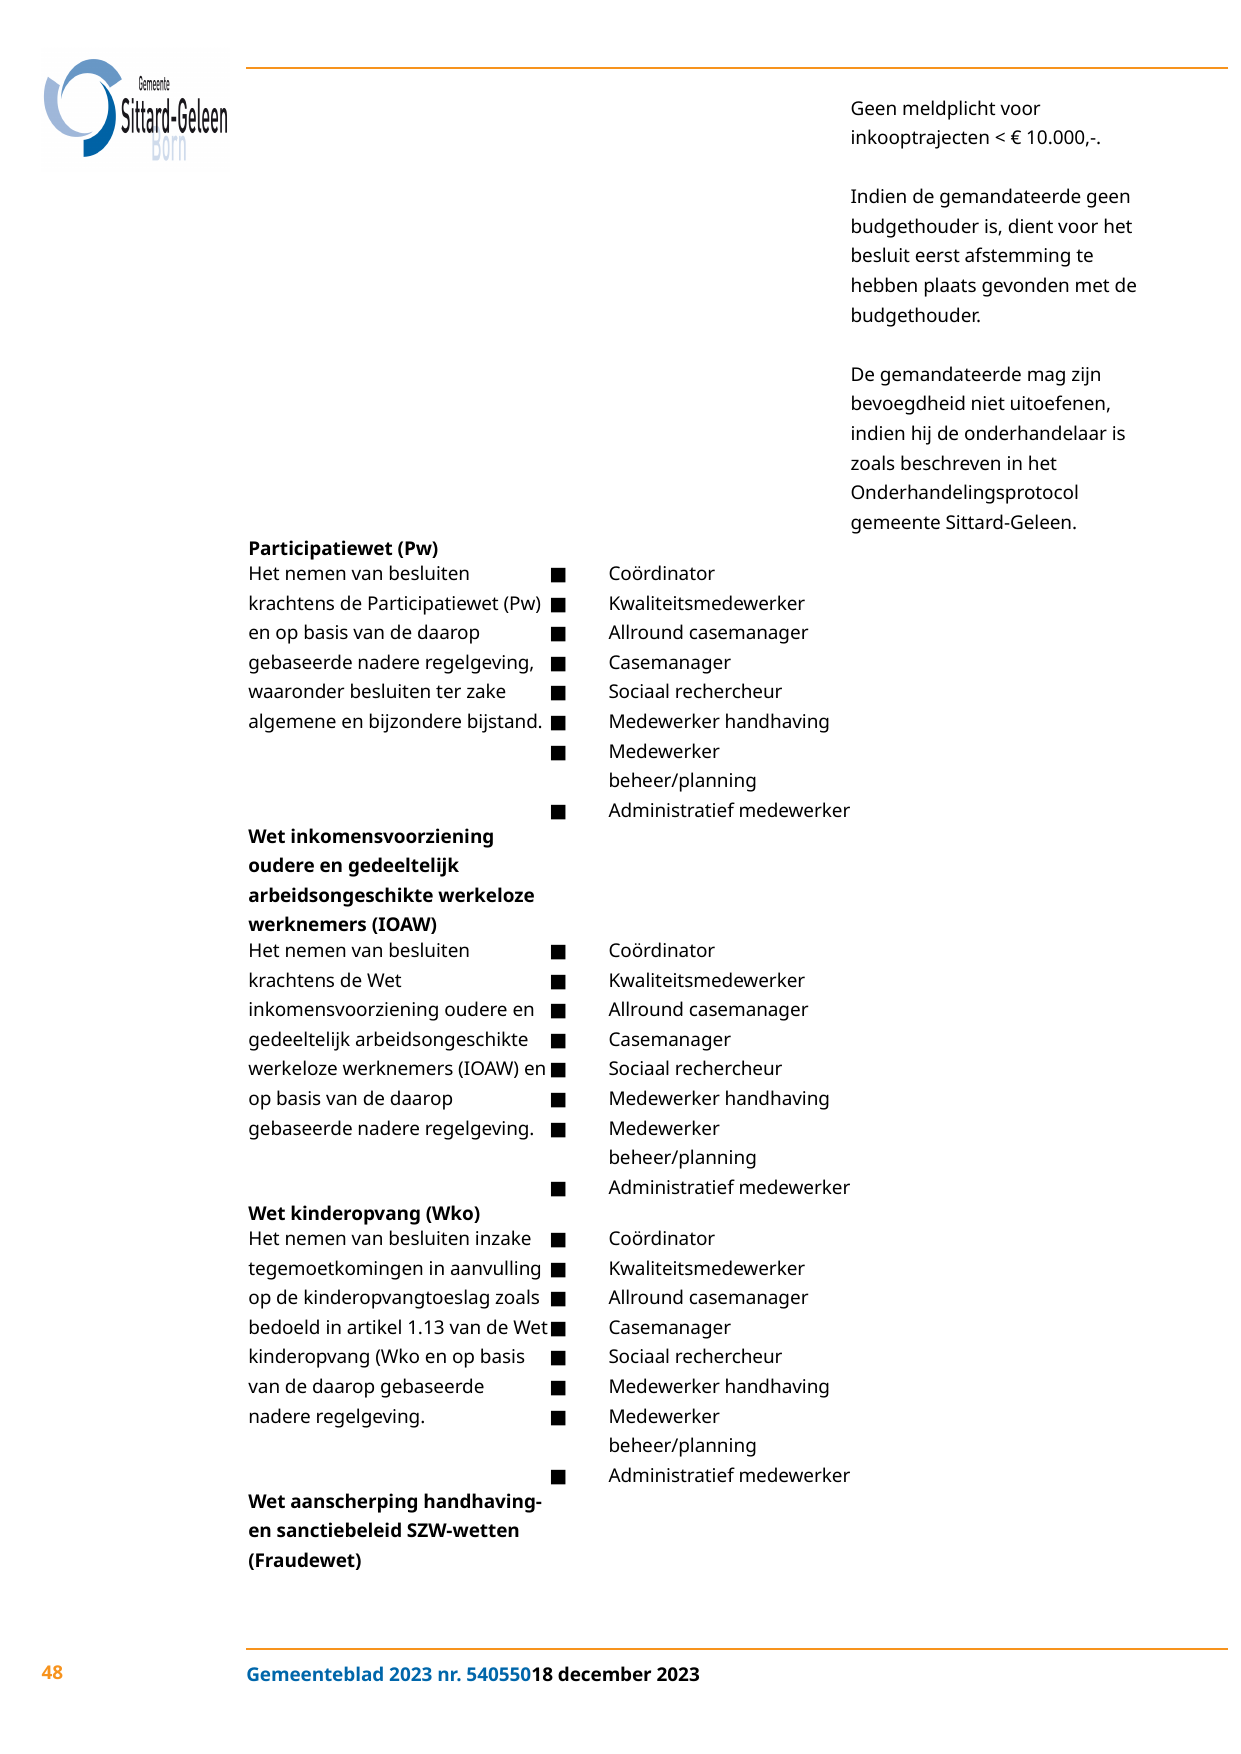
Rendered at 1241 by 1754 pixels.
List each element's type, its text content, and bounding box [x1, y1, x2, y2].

table_cell [850, 937, 1152, 1200]
table_cell Participatiewet (Pw) [248, 535, 549, 560]
table_cell Wet kinderopvang (Wko) [248, 1200, 549, 1225]
table_cell Wet inkomensvoorziening oudere en gedeeltelijk arbeidsongeschikte werkeloze werknemers (IOAW) [248, 823, 549, 937]
table_cell [549, 95, 850, 535]
table_cell [549, 1488, 850, 1573]
table_cell Coördinator Kwaliteitsmedewerker Allround casemanager Casemanager Sociaal rechercheur Medewerker handhaving Medewerker beheer/planning Administratief medewerker [549, 560, 850, 823]
table_cell [850, 1200, 1152, 1225]
table_cell Het nemen van besluiten krachtens de Wet inkomensvoorziening oudere en gedeeltelijk arbeidsongeschikte werkeloze werknemers (IOAW) en op basis van de daarop gebaseerde nadere regelgeving. [248, 937, 549, 1200]
table_cell Coördinator Kwaliteitsmedewerker Allround casemanager Casemanager Sociaal rechercheur Medewerker handhaving Medewerker beheer/planning Administratief medewerker [549, 937, 850, 1200]
table_cell [850, 823, 1152, 937]
table_cell Coördinator Kwaliteitsmedewerker Allround casemanager Casemanager Sociaal rechercheur Medewerker handhaving Medewerker beheer/planning Administratief medewerker [549, 1225, 850, 1488]
table_cell Geen meldplicht voor inkooptrajecten < € 10.000,-. Indien de gemandateerde geen budgethouder is, dient voor het besluit eerst afstemming te hebben plaats gevonden met de budgethouder. De gemandateerde mag zijn bevoegdheid niet uitoefenen, indien hij de onderhandelaar is zoals beschreven in het Onderhandelingsprotocol gemeente Sittard-Geleen. [850, 95, 1152, 535]
table_cell [850, 535, 1152, 560]
table_cell [549, 535, 850, 560]
table_cell [549, 1200, 850, 1225]
table_cell [549, 823, 850, 937]
table_cell Het nemen van besluiten inzake tegemoetkomingen in aanvulling op de kinderopvangtoeslag zoals bedoeld in artikel 1.13 van de Wet kinderopvang (Wko en op basis van de daarop gebaseerde nadere regelgeving. [248, 1225, 549, 1488]
table_cell Het nemen van besluiten krachtens de Participatiewet (Pw) en op basis van de daarop gebaseerde nadere regelgeving, waaronder besluiten ter zake algemene en bijzondere bijstand. [248, 560, 549, 823]
picture [41, 47, 231, 172]
table_cell Wet aanscherping handhaving- en sanctiebeleid SZW-wetten (Fraudewet) [248, 1488, 549, 1573]
table_cell [850, 1488, 1152, 1573]
table_cell [248, 95, 549, 535]
table_cell [850, 1225, 1152, 1488]
table_cell [850, 560, 1152, 823]
